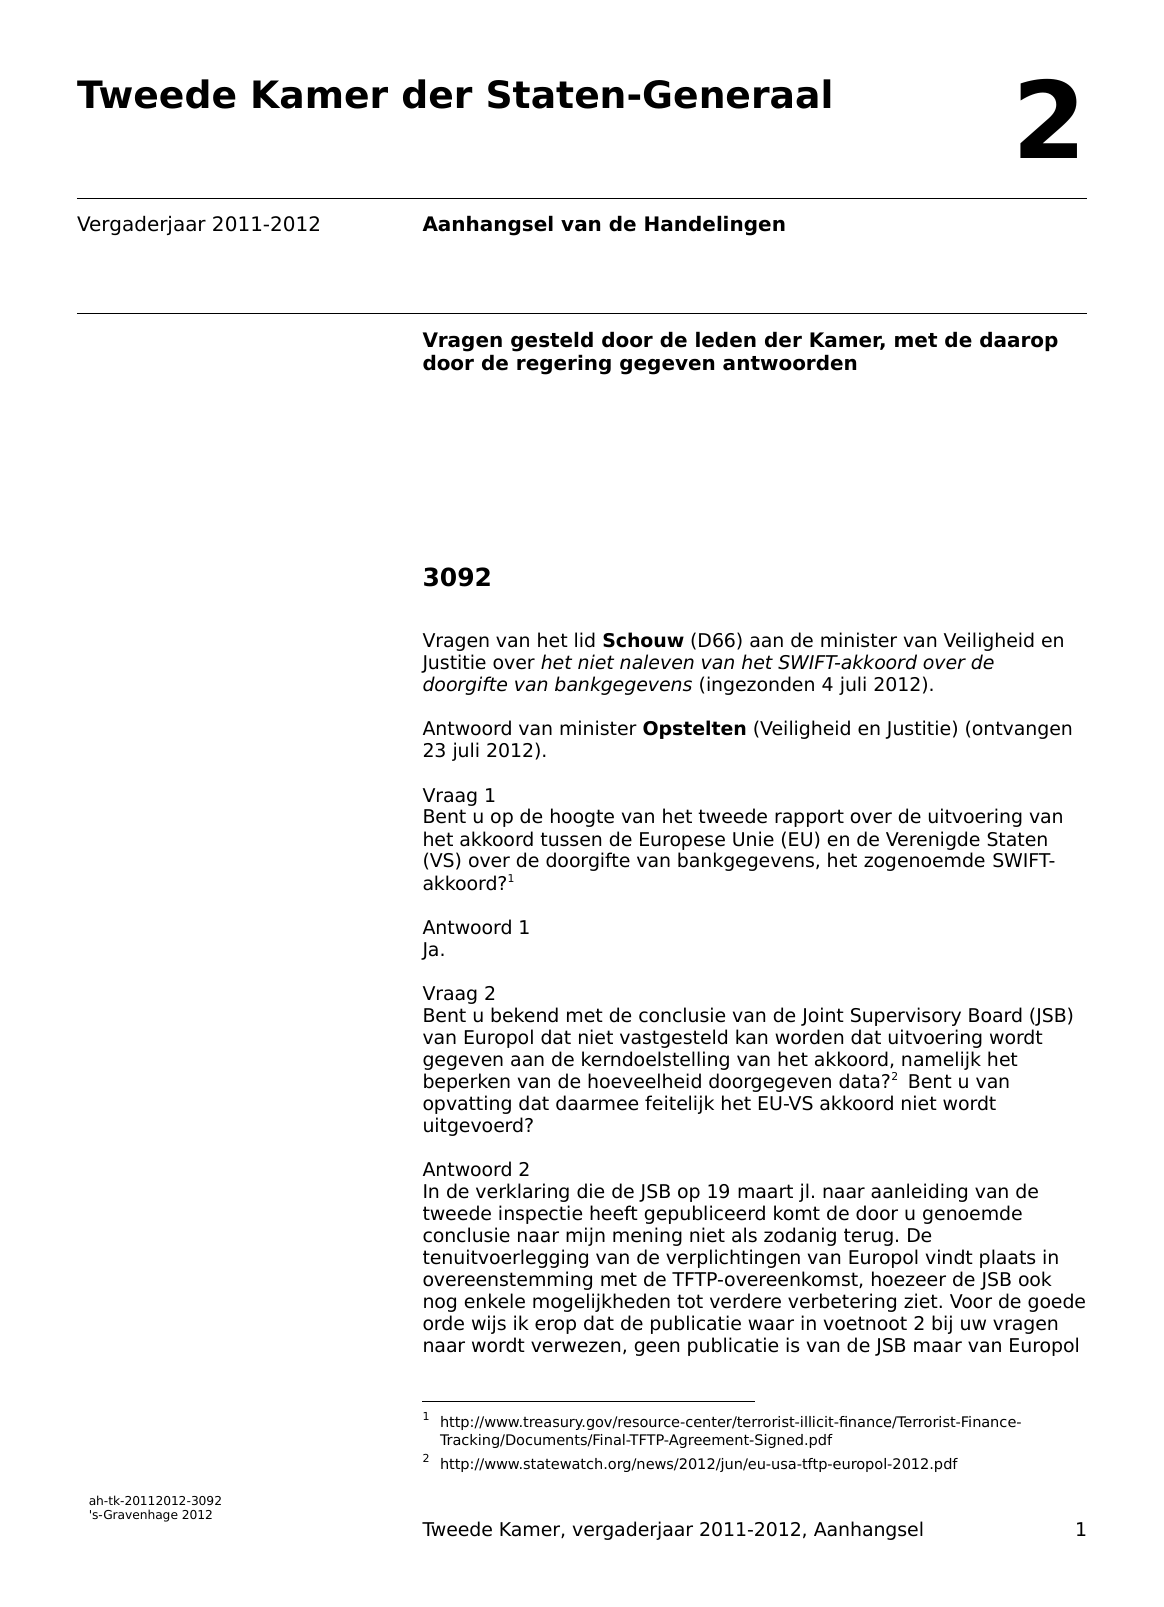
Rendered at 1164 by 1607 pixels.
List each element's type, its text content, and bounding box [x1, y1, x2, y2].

text http://www.statewatch.org/news/2012/jun/eu-usa-tftp-europol-2012.pdf [422, 1452, 1087, 1474]
table_header 2 [886, 59, 1087, 198]
table_cell Aanhangsel van de Handelingen [422, 199, 1087, 313]
text Antwoord 1 [422, 917, 1087, 938]
text Antwoord 2 [422, 1159, 1087, 1181]
text ah-tk-20112012-3092 [88, 1494, 323, 1508]
text Bent u op de hoogte van het tweede rapport over de uitvoering van het akkoord tussen de Europese Unie (EU) en de Verenigde Staten (VS) over de doorgifte van bankgegevens, het zogenoemde SWIFT-akkoord? [422, 806, 1087, 894]
text Vraag 2 [422, 983, 1087, 1005]
text 3092 [422, 563, 1087, 592]
table_cell [77, 314, 422, 375]
table_cell Vergaderjaar 2011-2012 [77, 199, 422, 313]
text Ja. [422, 938, 1087, 961]
text Vraag 1 [422, 784, 1087, 806]
text Vragen van het lid Schouw (D66) aan de minister van Veiligheid en Justitie over het niet naleven van het SWIFT-akkoord over de doorgifte van bankgegevens (ingezonden 4 juli 2012). [422, 630, 1087, 696]
text http://www.treasury.gov/resource-center/terrorist-illicit-finance/Terrorist-Finance-Tracking/Documents/Final-TFTP-Agreement-Signed.pdf [422, 1410, 1087, 1449]
table_header Tweede Kamer der Staten-Generaal [77, 59, 886, 198]
text Antwoord van minister Opstelten (Veiligheid en Justitie) (ontvangen 23 juli 2012). [422, 718, 1087, 762]
table_cell Vragen gesteld door de leden der Kamer, met de daarop door de regering gegeven antwoorden [422, 314, 1087, 375]
text Bent u bekend met de conclusie van de Joint Supervisory Board (JSB) van Europol dat niet vastgesteld kan worden dat uitvoering wordt gegeven aan de kerndoelstelling van het akkoord, namelijk het beperken van de hoeveelheid doorgegeven data? Bent u van opvatting dat daarmee feitelijk het EU-VS akkoord niet wordt uitgevoerd? [422, 1005, 1087, 1137]
text 's-Gravenhage 2012 [88, 1508, 323, 1522]
text In de verklaring die de JSB op 19 maart jl. naar aanleiding van de tweede inspectie heeft gepubliceerd komt de door u genoemde conclusie naar mijn mening niet als zodanig terug. De tenuitvoerlegging van de verplichtingen van Europol vindt plaats in overeenstemming met de TFTP-overeenkomst, hoezeer de JSB ook nog enkele mogelijkheden tot verdere verbetering ziet. Voor de goede orde wijs ik erop dat de publicatie waar in voetnoot 2 bij uw vragen naar wordt verwezen, geen publicatie is van de JSB maar van Europol [422, 1181, 1087, 1357]
